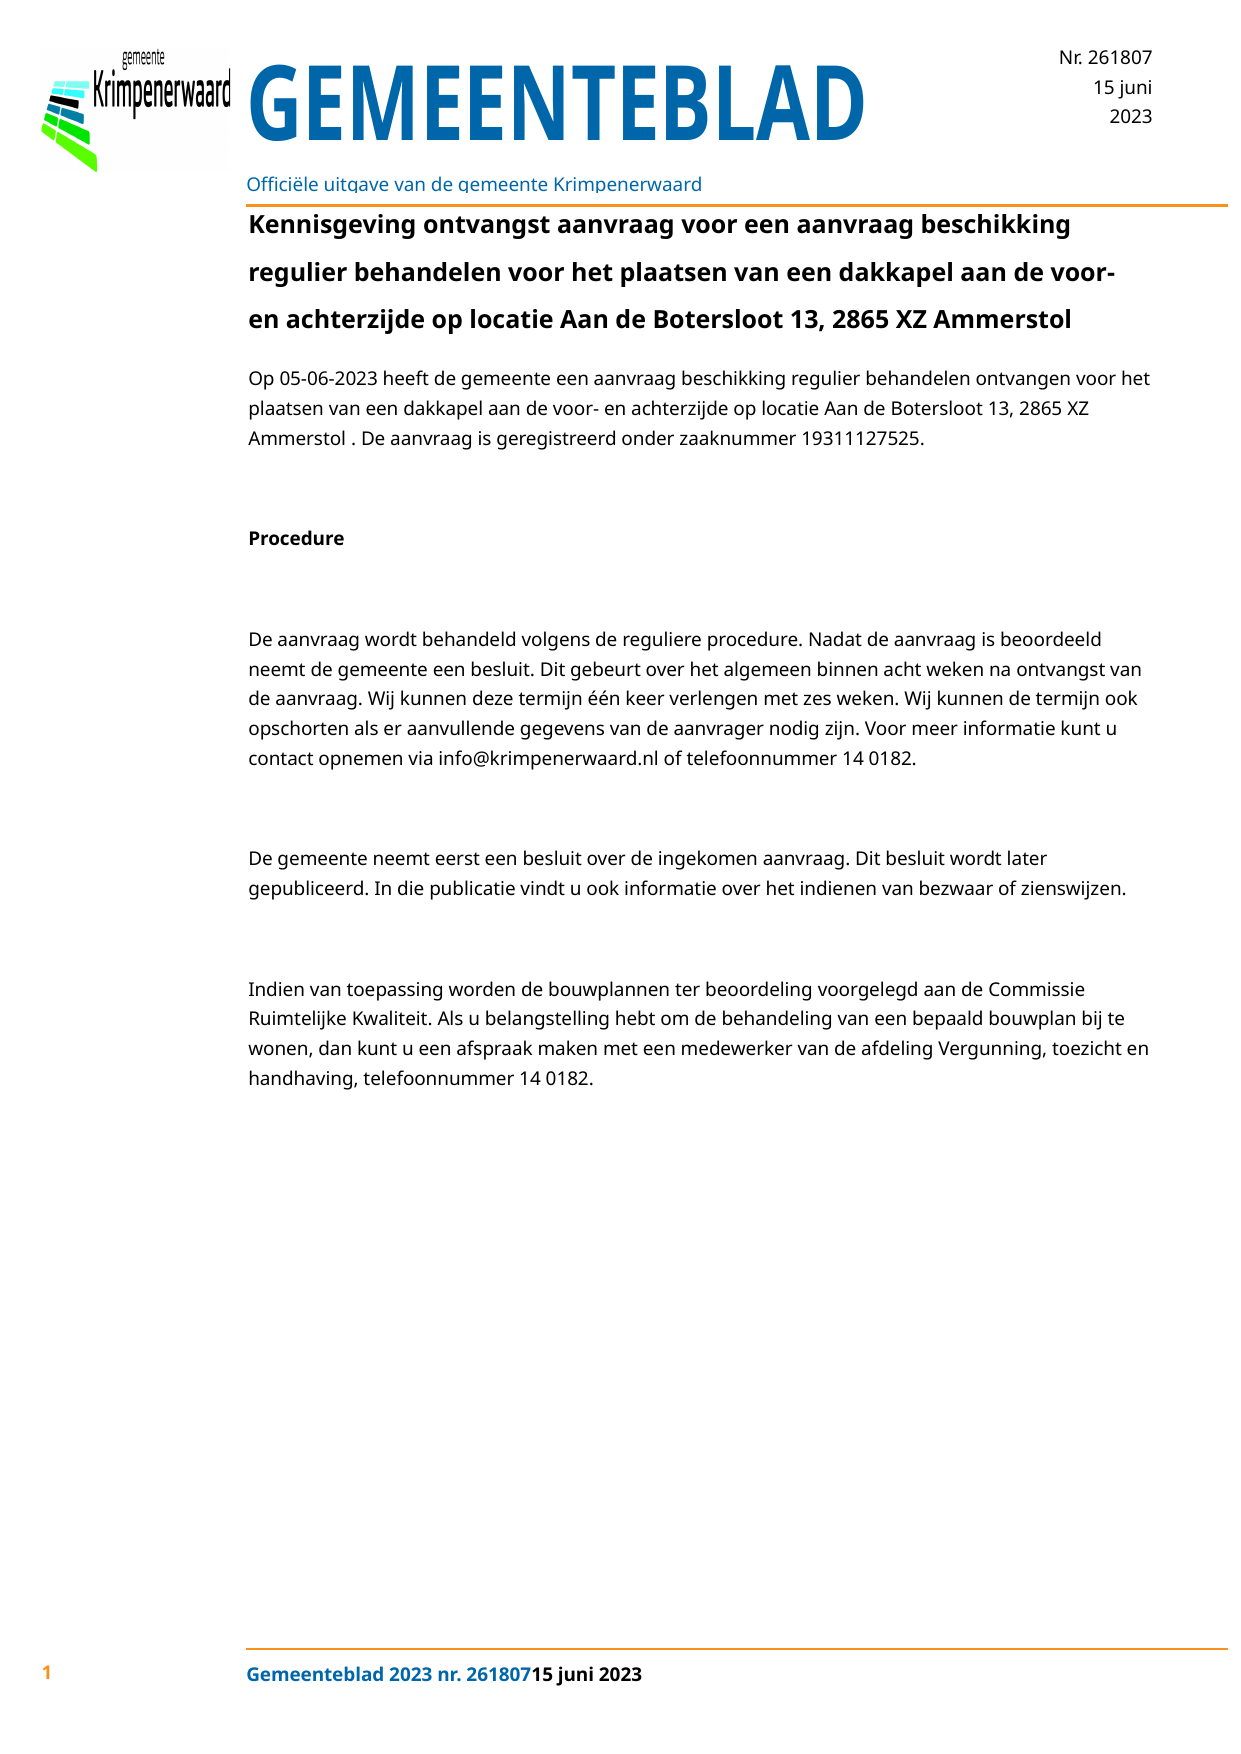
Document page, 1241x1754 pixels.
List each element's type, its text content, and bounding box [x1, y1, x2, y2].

text Op 05-06-2023 heeft de gemeente een aanvraag beschikking regulier behandelen ontvangen voor het plaatsen van een dakkapel aan de voor- en achterzijde op locatie Aan de Botersloot 13, 2865 XZ Ammerstol . De aanvraag is geregistreerd onder zaaknummer 19311127525. [248, 366, 1152, 450]
text De aanvraag wordt behandeld volgens de reguliere procedure. Nadat de aanvraag is beoordeeld neemt de gemeente een besluit. Dit gebeurt over het algemeen binnen acht weken na ontvangst van de aanvraag. Wij kunnen deze termijn één keer verlengen met zes weken. Wij kunnen de termijn ook opschorten als er aanvullende gegevens van de aanvrager nodig zijn. Voor meer informatie kunt u contact opnemen via info@krimpenerwaard.nl of telefoonnummer 14 0182. [248, 626, 1152, 770]
text Procedure [248, 526, 1152, 551]
text Indien van toepassing worden de bouwplannen ter beoordeling voorgelegd aan de Commissie Ruimtelijke Kwaliteit. Als u belangstelling hebt om de behandeling van een bepaald bouwplan bij te wonen, dan kunt u een afspraak maken met een medewerker van de afdeling Vergunning, toezicht en handhaving, telefoonnummer 14 0182. [248, 976, 1152, 1090]
picture [41, 47, 231, 172]
text Kennisgeving ontvangst aanvraag voor een aanvraag beschikking regulier behandelen voor het plaatsen van een dakkapel aan de voor- en achterzijde op locatie Aan de Botersloot 13, 2865 XZ Ammerstol [248, 207, 1152, 336]
text De gemeente neemt eerst een besluit over de ingekomen aanvraag. Dit besluit wordt later gepubliceerd. In die publicatie vindt u ook informatie over het indienen van bezwaar of zienswijzen. [248, 846, 1152, 901]
